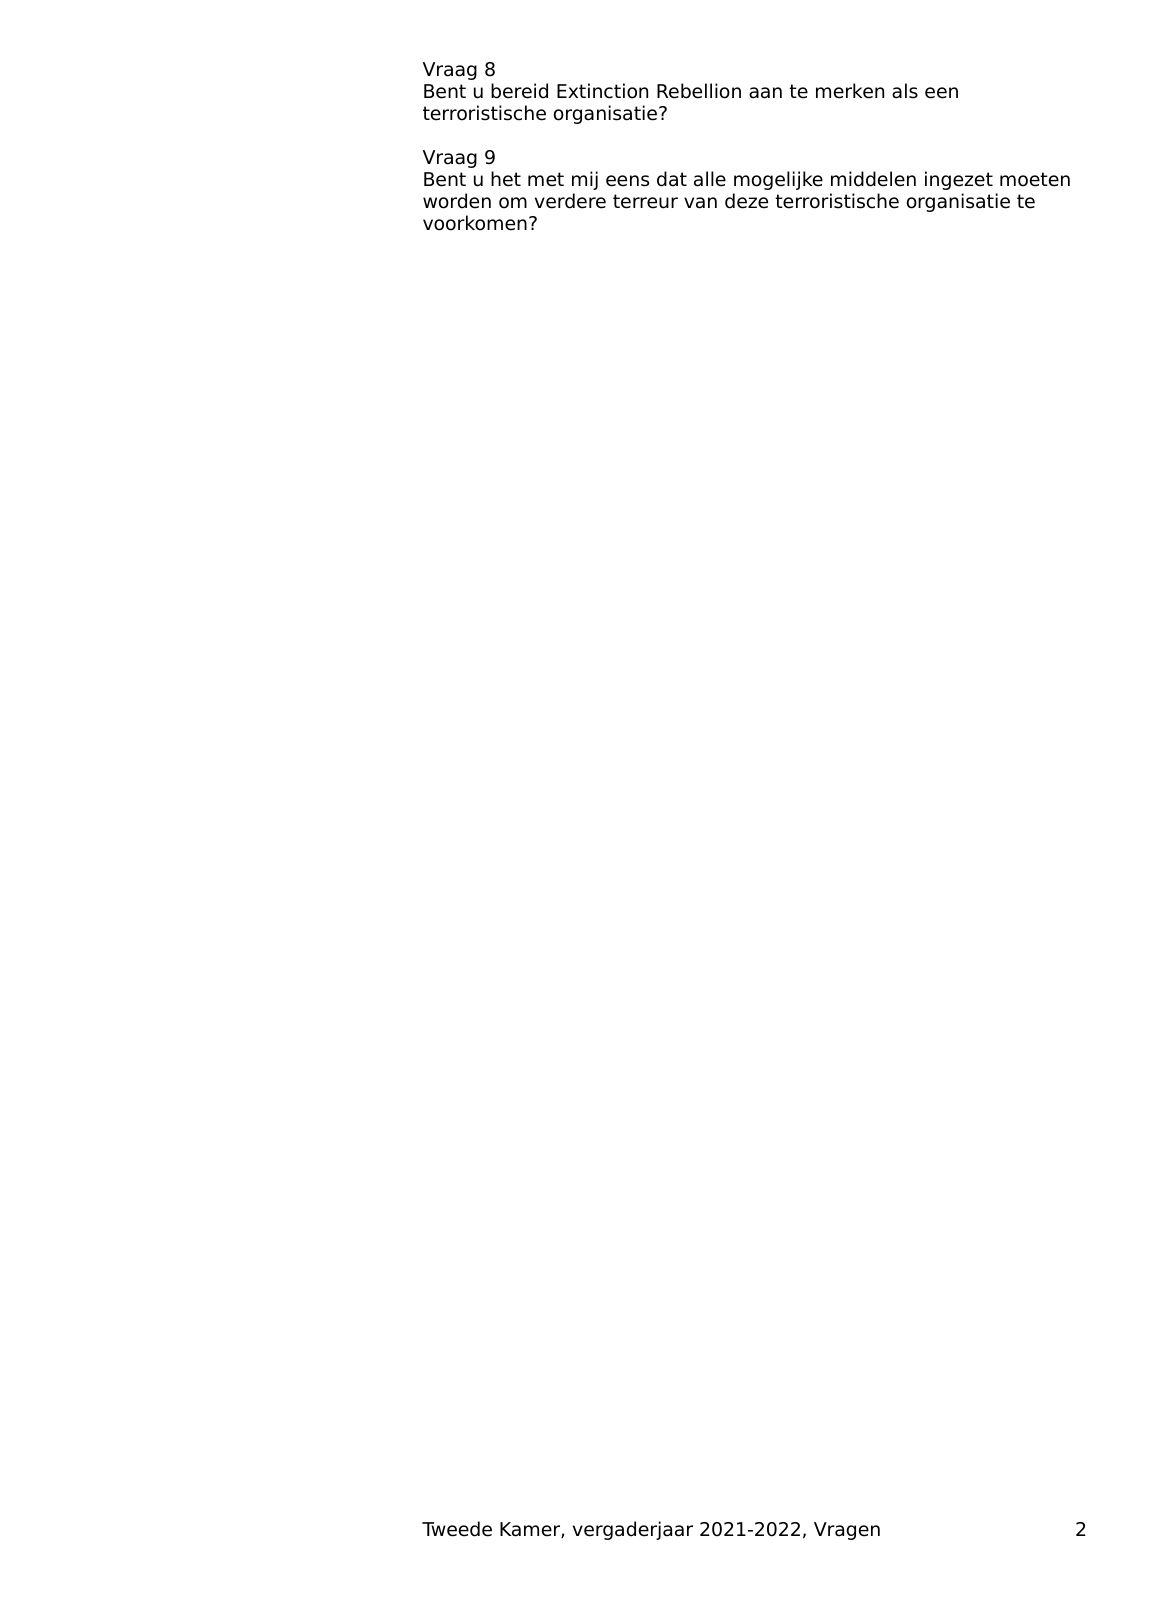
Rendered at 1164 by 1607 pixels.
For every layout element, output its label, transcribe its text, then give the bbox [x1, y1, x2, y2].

text Bent u het met mij eens dat alle mogelijke middelen ingezet moeten worden om verdere terreur van deze terroristische organisatie te voorkomen? [422, 169, 1087, 235]
text Vraag 9 [422, 147, 1087, 169]
text Vraag 8 [422, 59, 1087, 81]
text Bent u bereid Extinction Rebellion aan te merken als een terroristische organisatie? [422, 81, 1087, 125]
